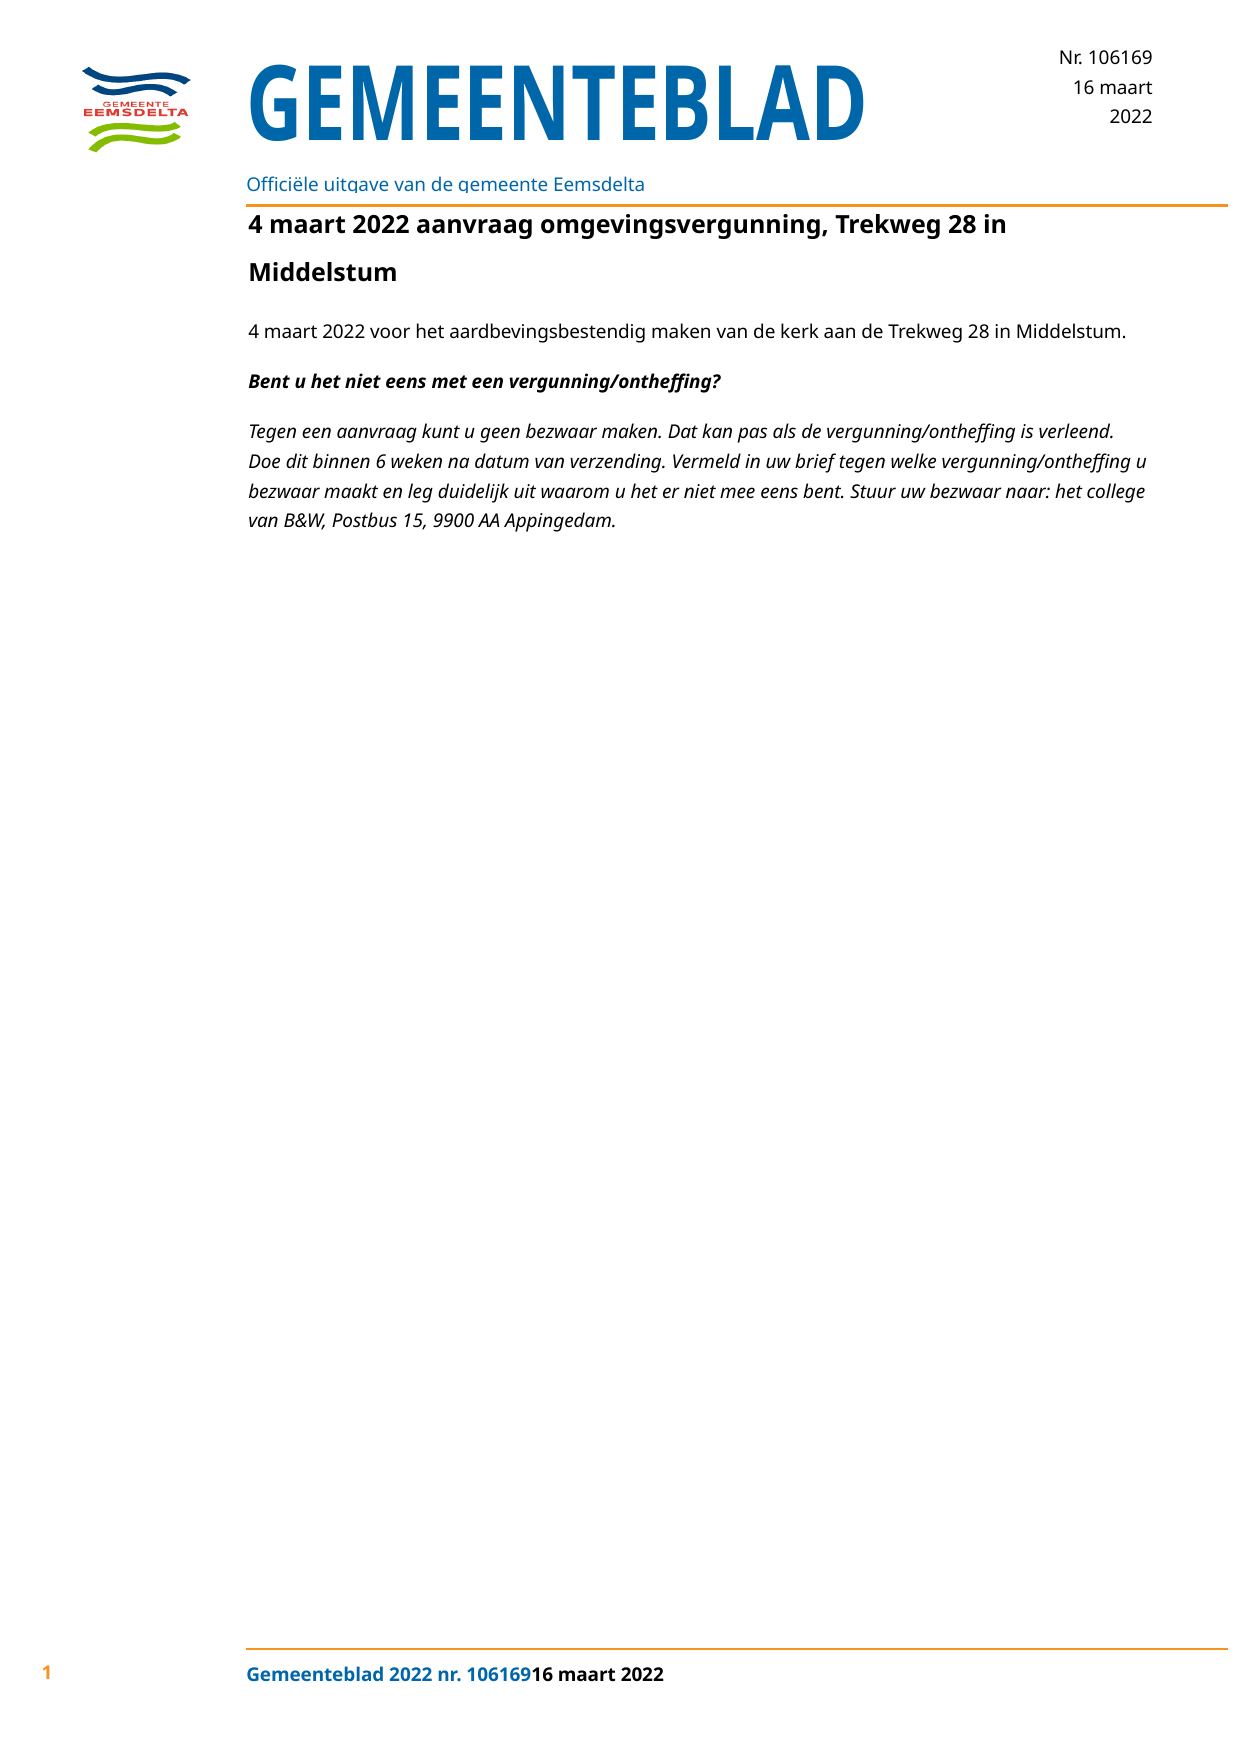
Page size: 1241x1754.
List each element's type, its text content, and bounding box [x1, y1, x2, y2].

picture [41, 47, 231, 172]
text 4 maart 2022 aanvraag omgevingsvergunning, Trekweg 28 in Middelstum [248, 207, 1152, 288]
text Tegen een aanvraag kunt u geen bezwaar maken. Dat kan pas als de vergunning/ontheffing is verleend. Doe dit binnen 6 weken na datum van verzending. Vermeld in uw brief tegen welke vergunning/ontheffing u bezwaar maakt en leg duidelijk uit waarom u het er niet mee eens bent. Stuur uw bezwaar naar: het college van B&W, Postbus 15, 9900 AA Appingedam. [248, 419, 1152, 533]
text 4 maart 2022 voor het aardbevingsbestendig maken van de kerk aan de Trekweg 28 in Middelstum. [248, 318, 1152, 344]
text Bent u het niet eens met een vergunning/ontheffing? [248, 368, 1152, 394]
